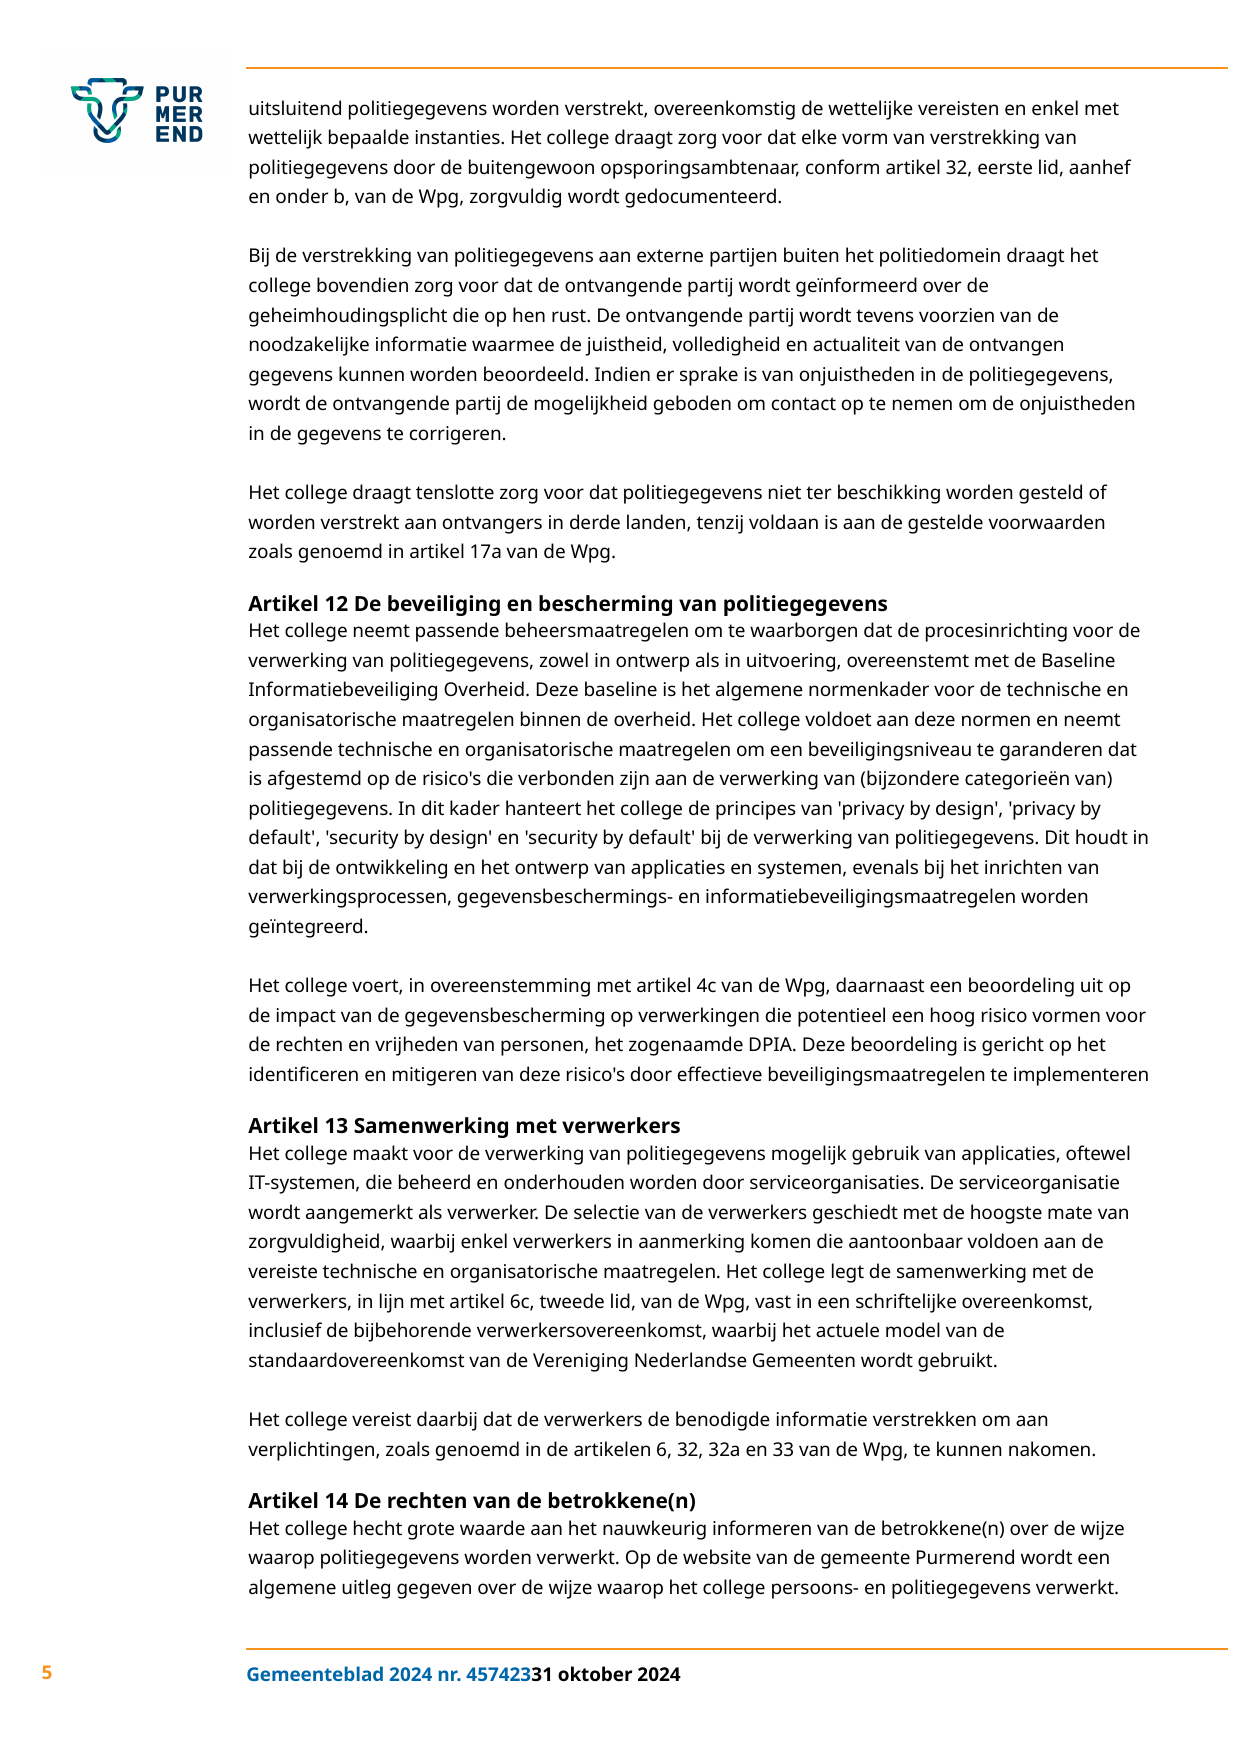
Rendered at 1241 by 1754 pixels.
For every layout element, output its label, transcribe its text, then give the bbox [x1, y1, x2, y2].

text Artikel 12 De beveiliging en bescherming van politiegegevens [248, 589, 1152, 617]
text Artikel 13 Samenwerking met verwerkers [248, 1112, 1152, 1140]
text Het college vereist daarbij dat de verwerkers de benodigde informatie verstrekken om aan verplichtingen, zoals genoemd in de artikelen 6, 32, 32a en 33 van de Wpg, te kunnen nakomen. [248, 1406, 1152, 1462]
text uitsluitend politiegegevens worden verstrekt, overeenkomstig de wettelijke vereisten en enkel met wettelijk bepaalde instanties. Het college draagt zorg voor dat elke vorm van verstrekking van politiegegevens door de buitengewoon opsporingsambtenaar, conform artikel 32, eerste lid, aanhef en onder b, van de Wpg, zorgvuldig wordt gedocumenteerd. [248, 95, 1152, 209]
text Het college hecht grote waarde aan het nauwkeurig informeren van de betrokkene(n) over de wijze waarop politiegegevens worden verwerkt. Op de website van de gemeente Purmerend wordt een algemene uitleg gegeven over de wijze waarop het college persoons- en politiegegevens verwerkt. [248, 1515, 1152, 1599]
text Bij de verstrekking van politiegegevens aan externe partijen buiten het politiedomein draagt het college bovendien zorg voor dat de ontvangende partij wordt geïnformeerd over de geheimhoudingsplicht die op hen rust. De ontvangende partij wordt tevens voorzien van de noodzakelijke informatie waarmee de juistheid, volledigheid en actualiteit van de ontvangen gegevens kunnen worden beoordeeld. Indien er sprake is van onjuistheden in de politiegegevens, wordt de ontvangende partij de mogelijkheid geboden om contact op te nemen om de onjuistheden in de gegevens te corrigeren. [248, 243, 1152, 446]
text Het college maakt voor de verwerking van politiegegevens mogelijk gebruik van applicaties, oftewel IT-systemen, die beheerd en onderhouden worden door serviceorganisaties. De serviceorganisatie wordt aangemerkt als verwerker. De selectie van de verwerkers geschiedt met de hoogste mate van zorgvuldigheid, waarbij enkel verwerkers in aanmerking komen die aantoonbaar voldoen aan de vereiste technische en organisatorische maatregelen. Het college legt de samenwerking met de verwerkers, in lijn met artikel 6c, tweede lid, van de Wpg, vast in een schriftelijke overeenkomst, inclusief de bijbehorende verwerkersovereenkomst, waarbij het actuele model van de standaardovereenkomst van de Vereniging Nederlandse Gemeenten wordt gebruikt. [248, 1140, 1152, 1373]
text Het college voert, in overeenstemming met artikel 4c van de Wpg, daarnaast een beoordeling uit op de impact van de gegevensbescherming op verwerkingen die potentieel een hoog risico vormen voor de rechten en vrijheden van personen, het zogenaamde DPIA. Deze beoordeling is gericht op het identificeren en mitigeren van deze risico's door effectieve beveiligingsmaatregelen te implementeren [248, 972, 1152, 1087]
text Het college draagt tenslotte zorg voor dat politiegegevens niet ter beschikking worden gesteld of worden verstrekt aan ontvangers in derde landen, tenzij voldaan is aan de gestelde voorwaarden zoals genoemd in artikel 17a van de Wpg. [248, 479, 1152, 564]
text Artikel 14 De rechten van de betrokkene(n) [248, 1486, 1152, 1515]
picture [41, 47, 231, 172]
text Het college neemt passende beheersmaatregelen om te waarborgen dat de procesinrichting voor de verwerking van politiegegevens, zowel in ontwerp als in uitvoering, overeenstemt met de Baseline Informatiebeveiliging Overheid. Deze baseline is het algemene normenkader voor de technische en organisatorische maatregelen binnen de overheid. Het college voldoet aan deze normen en neemt passende technische en organisatorische maatregelen om een beveiligingsniveau te garanderen dat is afgestemd op de risico's die verbonden zijn aan de verwerking van (bijzondere categorieën van) politiegegevens. In dit kader hanteert het college de principes van 'privacy by design', 'privacy by default', 'security by design' en 'security by default' bij de verwerking van politiegegevens. Dit houdt in dat bij de ontwikkeling en het ontwerp van applicaties en systemen, evenals bij het inrichten van verwerkingsprocessen, gegevensbeschermings- en informatiebeveiligingsmaatregelen worden geïntegreerd. [248, 617, 1152, 939]
